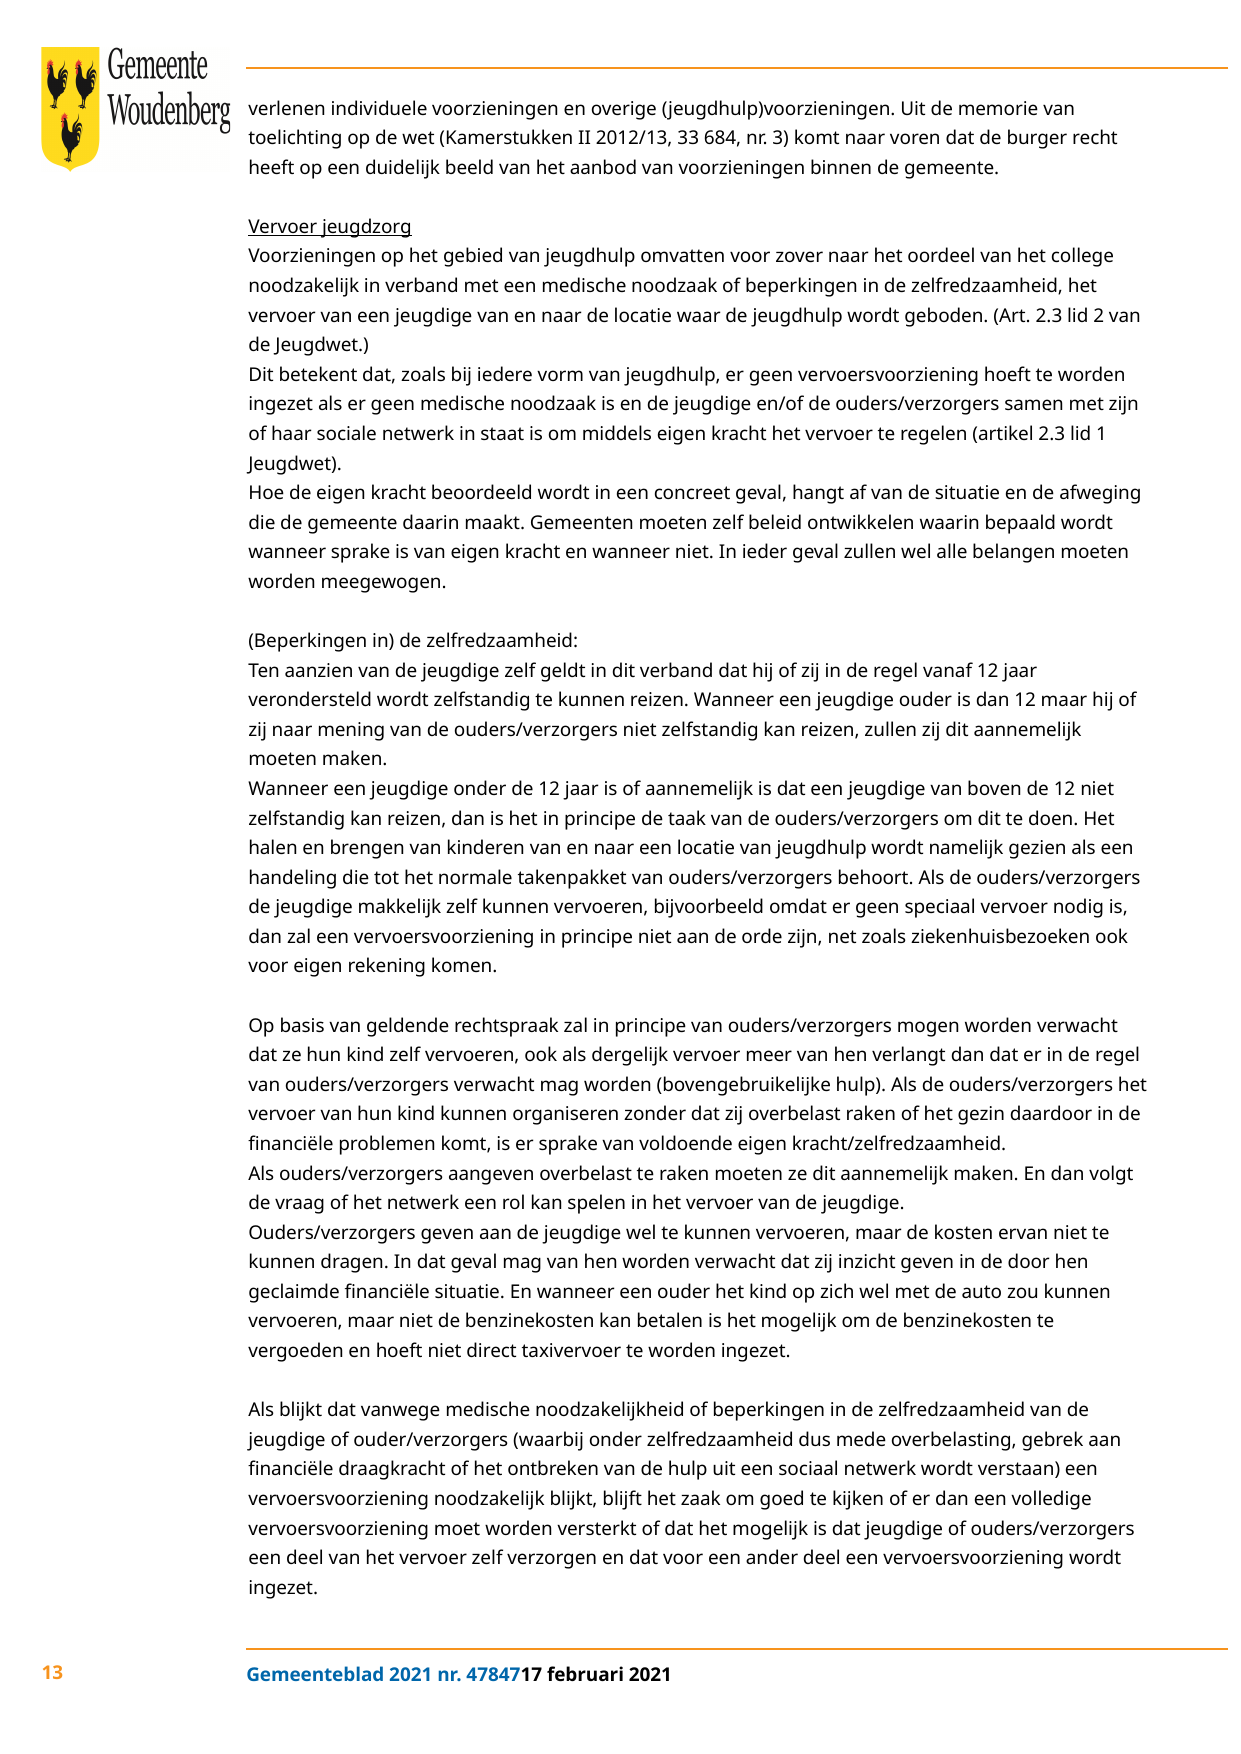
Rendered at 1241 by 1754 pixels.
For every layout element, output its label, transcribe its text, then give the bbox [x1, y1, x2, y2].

text Als ouders/verzorgers aangeven overbelast te raken moeten ze dit aannemelijk maken. En dan volgt de vraag of het netwerk een rol kan spelen in het vervoer van de jeugdige. [248, 1160, 1152, 1215]
text Voorzieningen op het gebied van jeugdhulp omvatten voor zover naar het oordeel van het college noodzakelijk in verband met een medische noodzaak of beperkingen in de zelfredzaamheid, het vervoer van een jeugdige van en naar de locatie waar de jeugdhulp wordt geboden. (Art. 2.3 lid 2 van de Jeugdwet.) [248, 243, 1152, 357]
text (Beperkingen in) de zelfredzaamheid: [248, 627, 1152, 653]
text Hoe de eigen kracht beoordeeld wordt in een concreet geval, hangt af van de situatie en de afweging die de gemeente daarin maakt. Gemeenten moeten zelf beleid ontwikkelen waarin bepaald wordt wanneer sprake is van eigen kracht en wanneer niet. In ieder geval zullen wel alle belangen moeten worden meegewogen. [248, 479, 1152, 594]
text Vervoer jeugdzorg [248, 213, 1152, 239]
text Ten aanzien van de jeugdige zelf geldt in dit verband dat hij of zij in de regel vanaf 12 jaar verondersteld wordt zelfstandig te kunnen reizen. Wanneer een jeugdige ouder is dan 12 maar hij of zij naar mening van de ouders/verzorgers niet zelfstandig kan reizen, zullen zij dit aannemelijk moeten maken. [248, 657, 1152, 771]
picture [41, 47, 231, 172]
text Wanneer een jeugdige onder de 12 jaar is of aannemelijk is dat een jeugdige van boven de 12 niet zelfstandig kan reizen, dan is het in principe de taak van de ouders/verzorgers om dit te doen. Het halen en brengen van kinderen van en naar een locatie van jeugdhulp wordt namelijk gezien als een handeling die tot het normale takenpakket van ouders/verzorgers behoort. Als de ouders/verzorgers de jeugdige makkelijk zelf kunnen vervoeren, bijvoorbeeld omdat er geen speciaal vervoer nodig is, dan zal een vervoersvoorziening in principe niet aan de orde zijn, net zoals ziekenhuisbezoeken ook voor eigen rekening komen. [248, 775, 1152, 978]
text verlenen individuele voorzieningen en overige (jeugdhulp)voorzieningen. Uit de memorie van toelichting op de wet (Kamerstukken II 2012/13, 33 684, nr. 3) komt naar voren dat de burger recht heeft op een duidelijk beeld van het aanbod van voorzieningen binnen de gemeente. [248, 95, 1152, 180]
text Ouders/verzorgers geven aan de jeugdige wel te kunnen vervoeren, maar de kosten ervan niet te kunnen dragen. In dat geval mag van hen worden verwacht dat zij inzicht geven in de door hen geclaimde financiële situatie. En wanneer een ouder het kind op zich wel met de auto zou kunnen vervoeren, maar niet de benzinekosten kan betalen is het mogelijk om de benzinekosten te vergoeden en hoeft niet direct taxivervoer te worden ingezet. [248, 1219, 1152, 1363]
text Als blijkt dat vanwege medische noodzakelijkheid of beperkingen in de zelfredzaamheid van de jeugdige of ouder/verzorgers (waarbij onder zelfredzaamheid dus mede overbelasting, gebrek aan financiële draagkracht of het ontbreken van de hulp uit een sociaal netwerk wordt verstaan) een vervoersvoorziening noodzakelijk blijkt, blijft het zaak om goed te kijken of er dan een volledige vervoersvoorziening moet worden versterkt of dat het mogelijk is dat jeugdige of ouders/verzorgers een deel van het vervoer zelf verzorgen en dat voor een ander deel een vervoersvoorziening wordt ingezet. [248, 1396, 1152, 1600]
text Op basis van geldende rechtspraak zal in principe van ouders/verzorgers mogen worden verwacht dat ze hun kind zelf vervoeren, ook als dergelijk vervoer meer van hen verlangt dan dat er in de regel van ouders/verzorgers verwacht mag worden (bovengebruikelijke hulp). Als de ouders/verzorgers het vervoer van hun kind kunnen organiseren zonder dat zij overbelast raken of het gezin daardoor in de financiële problemen komt, is er sprake van voldoende eigen kracht/zelfredzaamheid. [248, 1012, 1152, 1156]
text Dit betekent dat, zoals bij iedere vorm van jeugdhulp, er geen vervoersvoorziening hoeft te worden ingezet als er geen medische noodzaak is en de jeugdige en/of de ouders/verzorgers samen met zijn of haar sociale netwerk in staat is om middels eigen kracht het vervoer te regelen (artikel 2.3 lid 1 Jeugdwet). [248, 361, 1152, 476]
